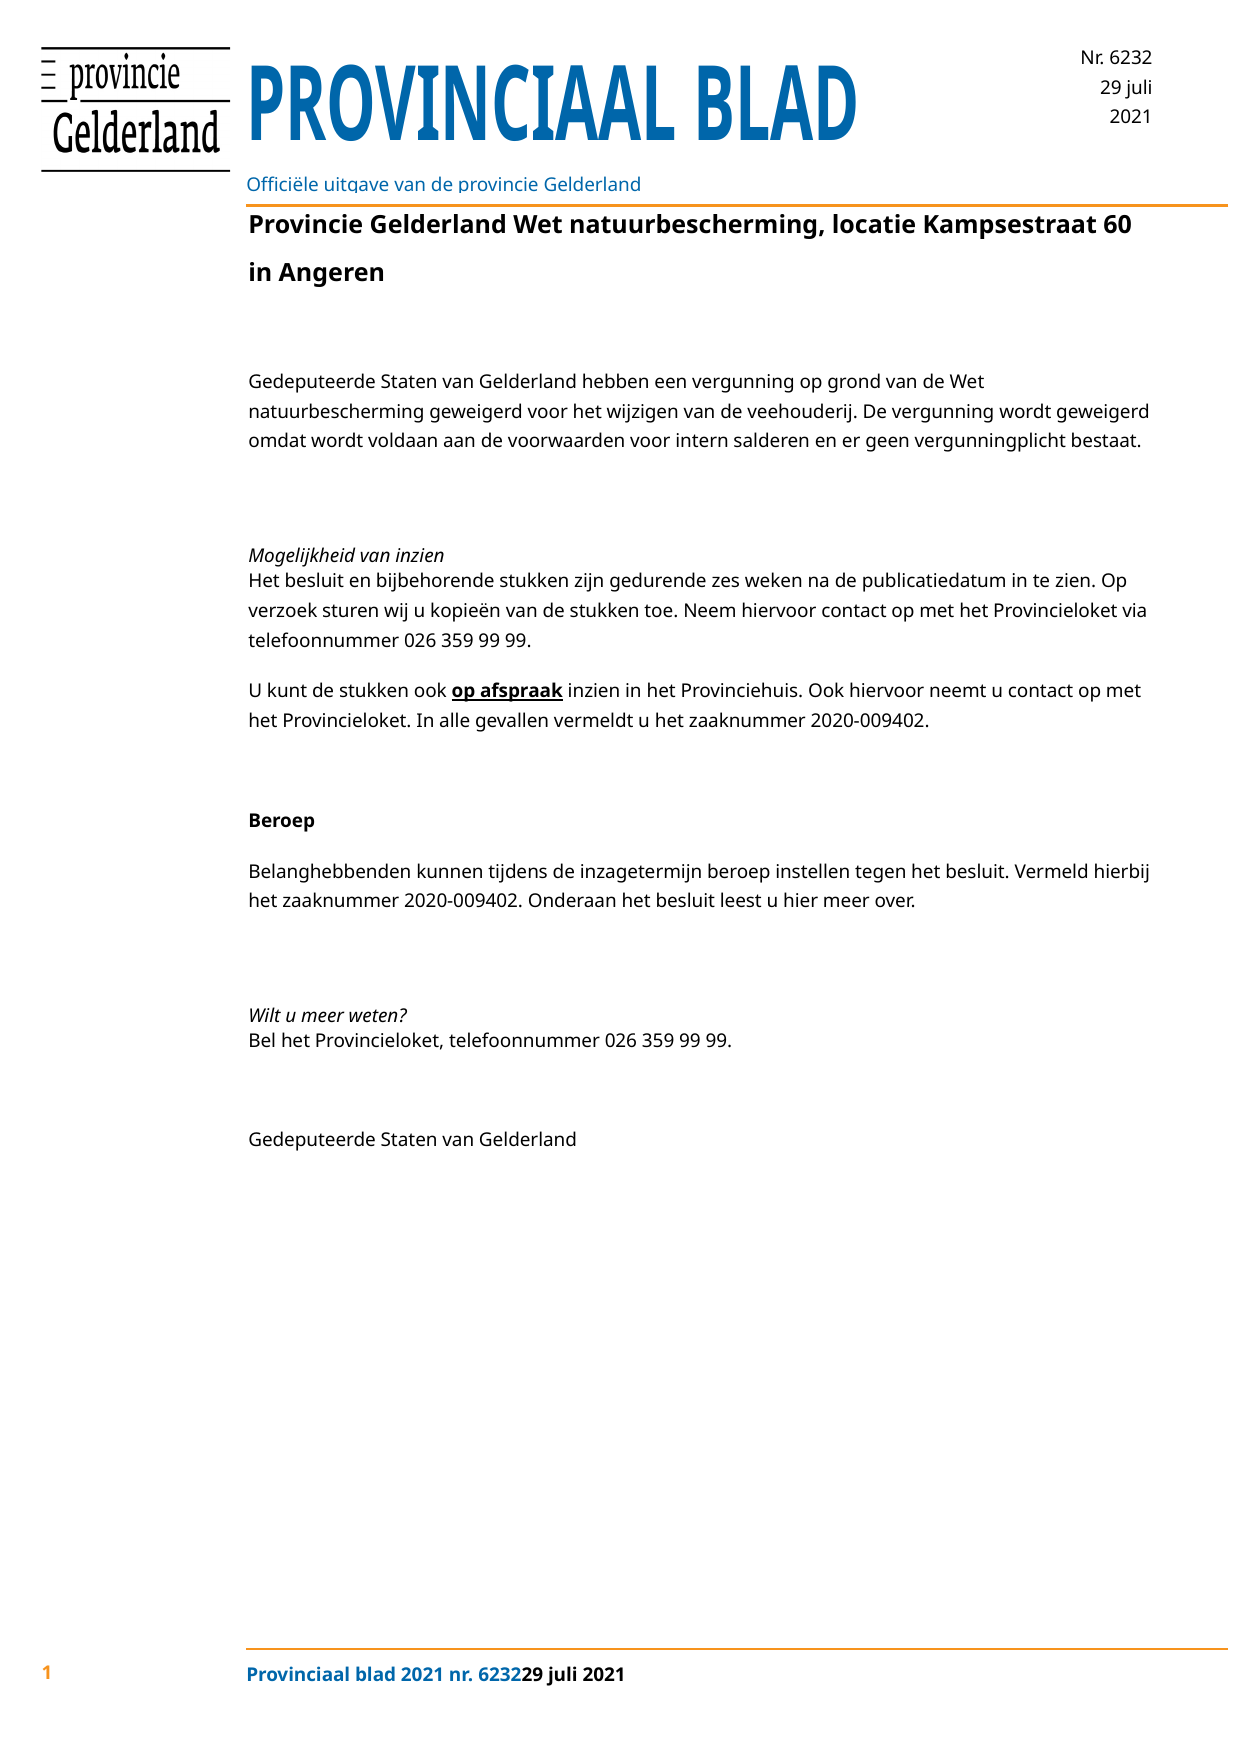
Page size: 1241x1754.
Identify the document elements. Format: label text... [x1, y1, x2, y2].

text Gedeputeerde Staten van Gelderland [248, 1126, 1152, 1152]
text Gedeputeerde Staten van Gelderland hebben een vergunning op grond van de Wet natuurbescherming geweigerd voor het wijzigen van de veehouderij. De vergunning wordt geweigerd omdat wordt voldaan aan de voorwaarden voor intern salderen en er geen vergunningplicht bestaat. [248, 368, 1152, 453]
picture [41, 47, 231, 172]
text U kunt de stukken ook op afspraak inzien in het Provinciehuis. Ook hiervoor neemt u contact op met het Provincieloket. In alle gevallen vermeldt u het zaaknummer 2020-009402. [248, 677, 1152, 732]
text Beroep [248, 808, 1152, 833]
text Belanghebbenden kunnen tijdens de inzagetermijn beroep instellen tegen het besluit. Vermeld hierbij het zaaknummer 2020-009402. Onderaan het besluit leest u hier meer over. [248, 858, 1152, 913]
text Bel het Provincieloket, telefoonnummer 026 359 99 99. [248, 1028, 1152, 1053]
text Mogelijkheid van inzien [248, 542, 1152, 568]
text Wilt u meer weten? [248, 1002, 1152, 1028]
text Het besluit en bijbehorende stukken zijn gedurende zes weken na de publicatiedatum in te zien. Op verzoek sturen wij u kopieën van de stukken toe. Neem hiervoor contact op met het Provincieloket via telefoonnummer 026 359 99 99. [248, 568, 1152, 652]
text Provincie Gelderland Wet natuurbescherming, locatie Kampsestraat 60 in Angeren [248, 207, 1152, 288]
